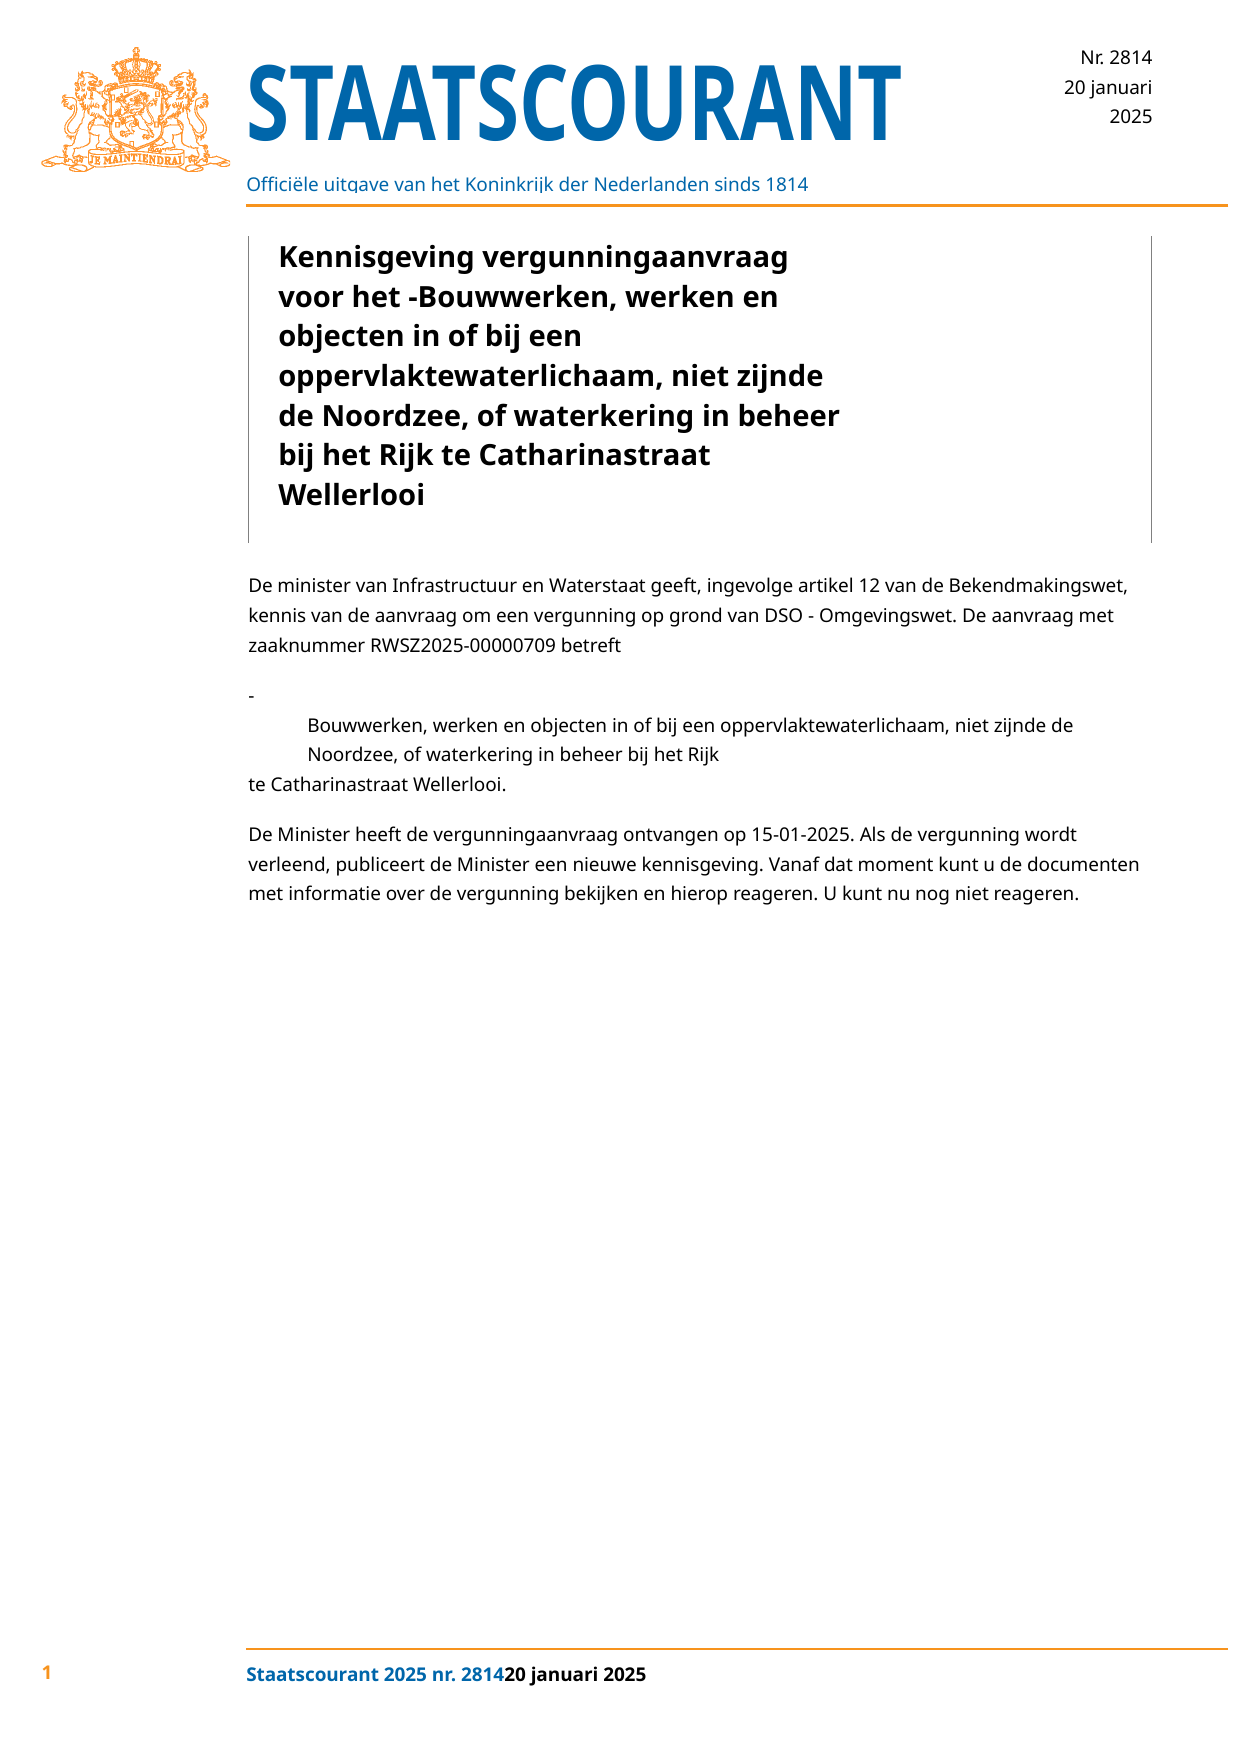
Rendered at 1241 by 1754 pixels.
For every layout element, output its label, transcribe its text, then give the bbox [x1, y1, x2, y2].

picture [912, 236, 1090, 414]
table_header [850, 236, 912, 413]
text te Catharinastraat Wellerlooi. [248, 771, 1152, 797]
text De Minister heeft de vergunningaanvraag ontvangen op 15-01-2025. Als de vergunning wordt verleend, publiceert de Minister een nieuwe kennisgeving. Vanaf dat moment kunt u de documenten met informatie over de vergunning bekijken en hierop reageren. U kunt nu nog niet reageren. [248, 821, 1152, 906]
table_header [850, 414, 1151, 543]
list Bouwwerken, werken en objecten in of bij een oppervlaktewaterlichaam, niet zijnde de Noordzee, of waterkering in beheer bij het Rijk [248, 712, 1152, 767]
picture [41, 47, 231, 172]
table_header [1090, 236, 1151, 413]
text De minister van Infrastructuur en Waterstaat geeft, ingevolge artikel 12 van de Bekendmakingswet, kennis van de aanvraag om een vergunning op grond van DSO - Omgevingswet. De aanvraag met zaaknummer RWSZ2025-00000709 betreft [248, 573, 1152, 658]
table_header Kennisgeving vergunningaanvraag voor het -Bouwwerken, werken en objecten in of bij een oppervlaktewaterlichaam, niet zijnde de Noordzee, of waterkering in beheer bij het Rijk te Catharinastraat Wellerlooi [249, 236, 850, 543]
